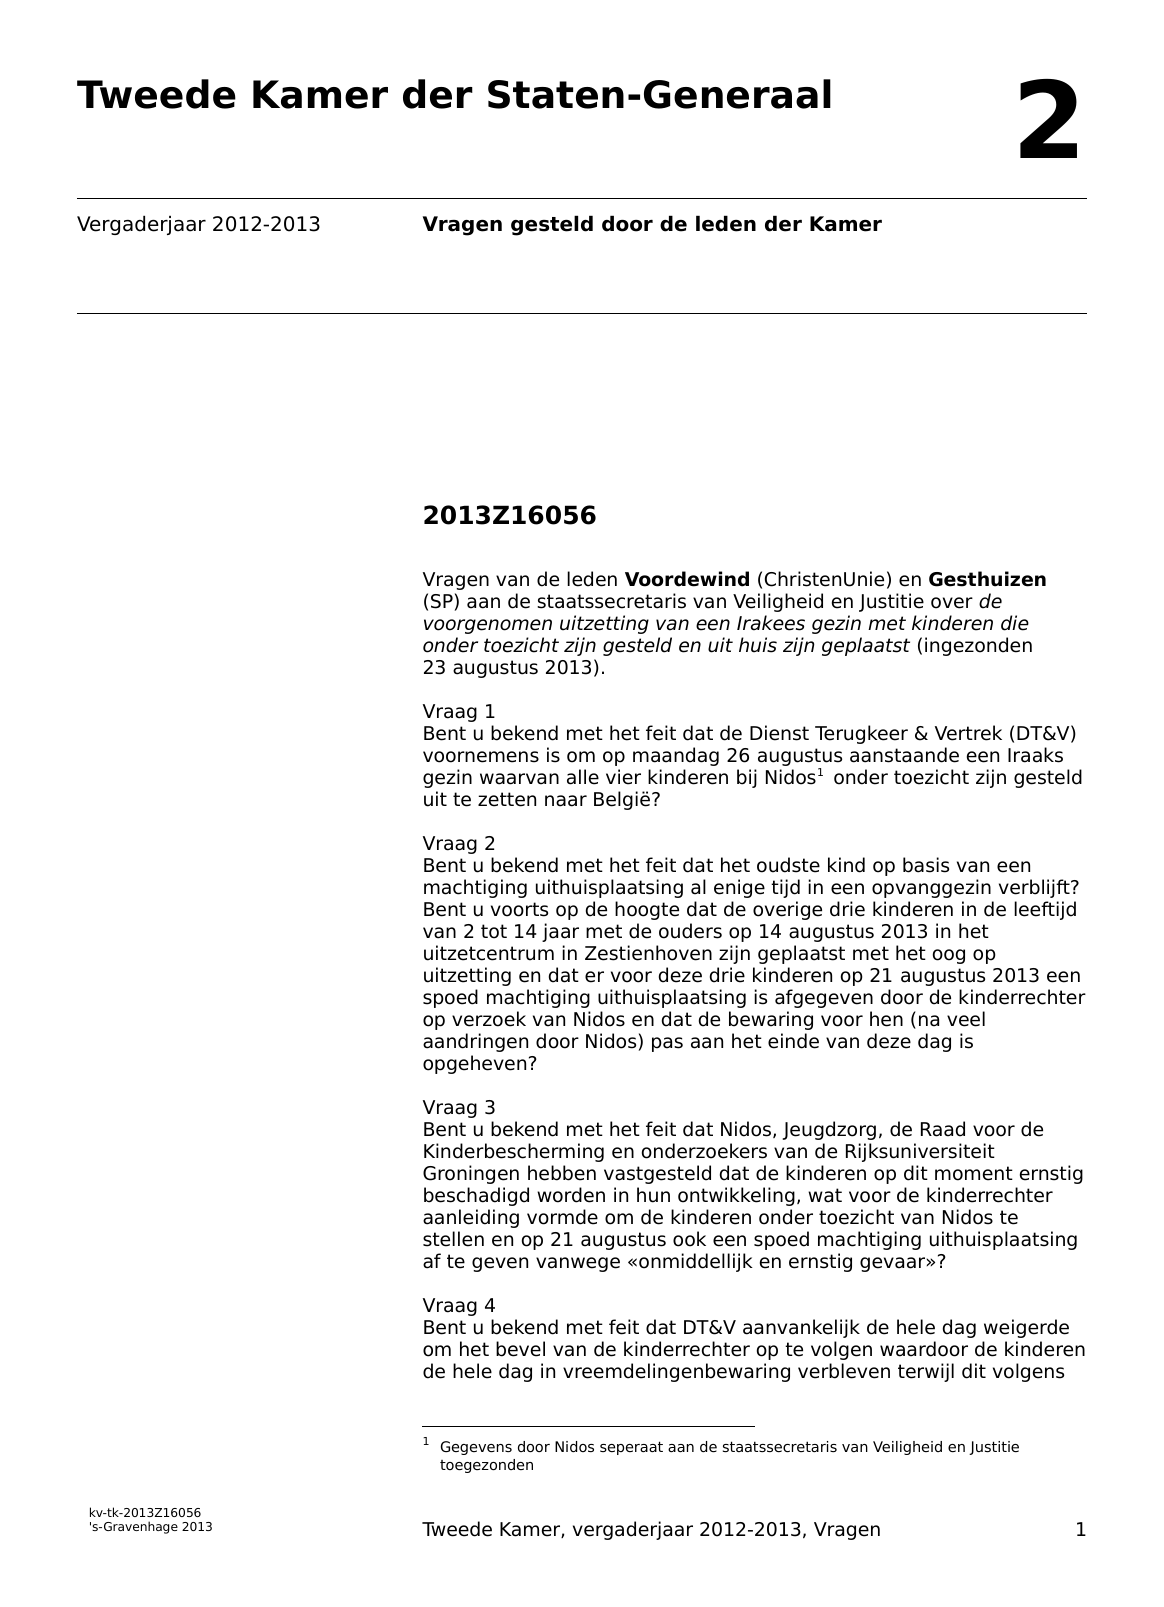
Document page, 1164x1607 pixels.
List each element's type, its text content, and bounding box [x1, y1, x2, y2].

table_header 2 [886, 59, 1087, 198]
table_header Tweede Kamer der Staten-Generaal [77, 59, 886, 198]
text Vraag 4 [422, 1295, 1087, 1317]
text Vraag 3 [422, 1097, 1087, 1119]
text 2013Z16056 [422, 501, 1087, 531]
text Bent u bekend met het feit dat Nidos, Jeugdzorg, de Raad voor de Kinderbescherming en onderzoekers van de Rijksuniversiteit Groningen hebben vastgesteld dat de kinderen op dit moment ernstig beschadigd worden in hun ontwikkeling, wat voor de kinderrechter aanleiding vormde om de kinderen onder toezicht van Nidos te stellen en op 21 augustus ook een spoed machtiging uithuisplaatsing af te geven vanwege «onmiddellijk en ernstig gevaar»? [422, 1119, 1087, 1273]
text Bent u bekend met feit dat DT&V aanvankelijk de hele dag weigerde om het bevel van de kinderrechter op te volgen waardoor de kinderen de hele dag in vreemdelingenbewaring verbleven terwijl dit volgens [422, 1317, 1087, 1383]
table_cell Vragen gesteld door de leden der Kamer [422, 199, 1087, 313]
text Vragen van de leden Voordewind (ChristenUnie) en Gesthuizen (SP) aan de staatssecretaris van Veiligheid en Justitie over de voorgenomen uitzetting van een Irakees gezin met kinderen die onder toezicht zijn gesteld en uit huis zijn geplaatst (ingezonden 23 augustus 2013). [422, 569, 1087, 679]
text Vraag 2 [422, 833, 1087, 855]
text Vraag 1 [422, 701, 1087, 723]
text kv-tk-2013Z16056 [88, 1506, 323, 1520]
text 's-Gravenhage 2013 [88, 1520, 323, 1534]
text Bent u bekend met het feit dat de Dienst Terugkeer & Vertrek (DT&V) voornemens is om op maandag 26 augustus aanstaande een Iraaks gezin waarvan alle vier kinderen bij Nidos onder toezicht zijn gesteld uit te zetten naar België? [422, 723, 1087, 811]
text Gegevens door Nidos seperaat aan de staatssecretaris van Veiligheid en Justitie toegezonden [422, 1435, 1087, 1474]
text Bent u bekend met het feit dat het oudste kind op basis van een machtiging uithuisplaatsing al enige tijd in een opvanggezin verblijft? Bent u voorts op de hoogte dat de overige drie kinderen in de leeftijd van 2 tot 14 jaar met de ouders op 14 augustus 2013 in het uitzetcentrum in Zestienhoven zijn geplaatst met het oog op uitzetting en dat er voor deze drie kinderen op 21 augustus 2013 een spoed machtiging uithuisplaatsing is afgegeven door de kinderrechter op verzoek van Nidos en dat de bewaring voor hen (na veel aandringen door Nidos) pas aan het einde van deze dag is opgeheven? [422, 855, 1087, 1075]
table_cell Vergaderjaar 2012-2013 [77, 199, 422, 313]
